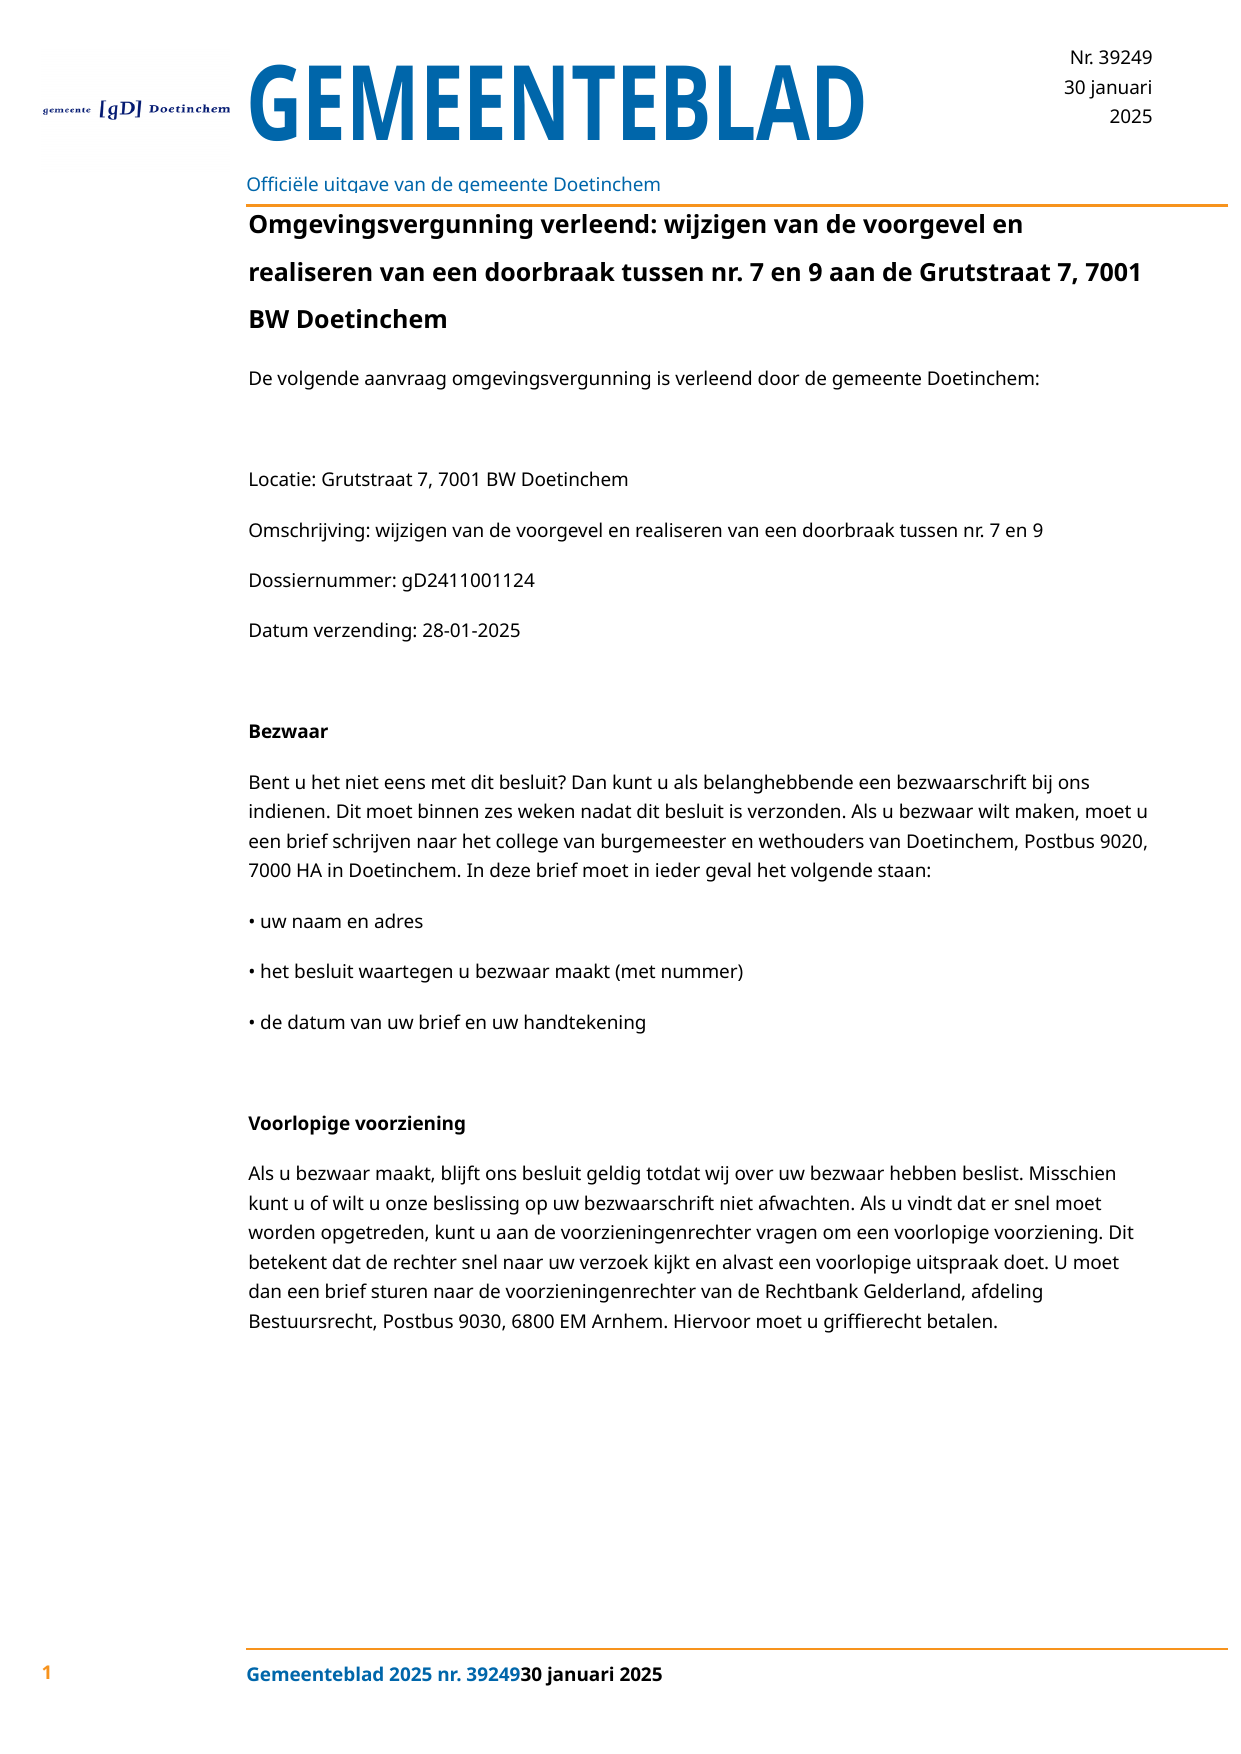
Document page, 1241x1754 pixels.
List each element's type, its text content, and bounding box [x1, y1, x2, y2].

picture [41, 47, 231, 172]
text Als u bezwaar maakt, blijft ons besluit geldig totdat wij over uw bezwaar hebben beslist. Misschien kunt u of wilt u onze beslissing op uw bezwaarschrift niet afwachten. Als u vindt dat er snel moet worden opgetreden, kunt u aan de voorzieningenrechter vragen om een voorlopige voorziening. Dit betekent dat de rechter snel naar uw verzoek kijkt en alvast een voorlopige uitspraak doet. U moet dan een brief sturen naar de voorzieningenrechter van de Rechtbank Gelderland, afdeling Bestuursrecht, Postbus 9030, 6800 EM Arnhem. Hiervoor moet u griffierecht betalen. [248, 1160, 1152, 1334]
text Datum verzending: 28-01-2025 [248, 618, 1152, 643]
text • uw naam en adres [248, 908, 1152, 934]
text Omschrijving: wijzigen van de voorgevel en realiseren van een doorbraak tussen nr. 7 en 9 [248, 517, 1152, 542]
text Omgevingsvergunning verleend: wijzigen van de voorgevel en realiseren van een doorbraak tussen nr. 7 en 9 aan de Grutstraat 7, 7001 BW Doetinchem [248, 207, 1152, 336]
text Bent u het niet eens met dit besluit? Dan kunt u als belanghebbende een bezwaarschrift bij ons indienen. Dit moet binnen zes weken nadat dit besluit is verzonden. Als u bezwaar wilt maken, moet u een brief schrijven naar het college van burgemeester en wethouders van Doetinchem, Postbus 9020, 7000 HA in Doetinchem. In deze brief moet in ieder geval het volgende staan: [248, 769, 1152, 883]
text • het besluit waartegen u bezwaar maakt (met nummer) [248, 958, 1152, 984]
text Voorlopige voorziening [248, 1110, 1152, 1135]
text De volgende aanvraag omgevingsvergunning is verleend door de gemeente Doetinchem: [248, 366, 1152, 391]
text Dossiernummer: gD2411001124 [248, 567, 1152, 593]
text Locatie: Grutstraat 7, 7001 BW Doetinchem [248, 466, 1152, 492]
text • de datum van uw brief en uw handtekening [248, 1009, 1152, 1034]
text Bezwaar [248, 718, 1152, 744]
